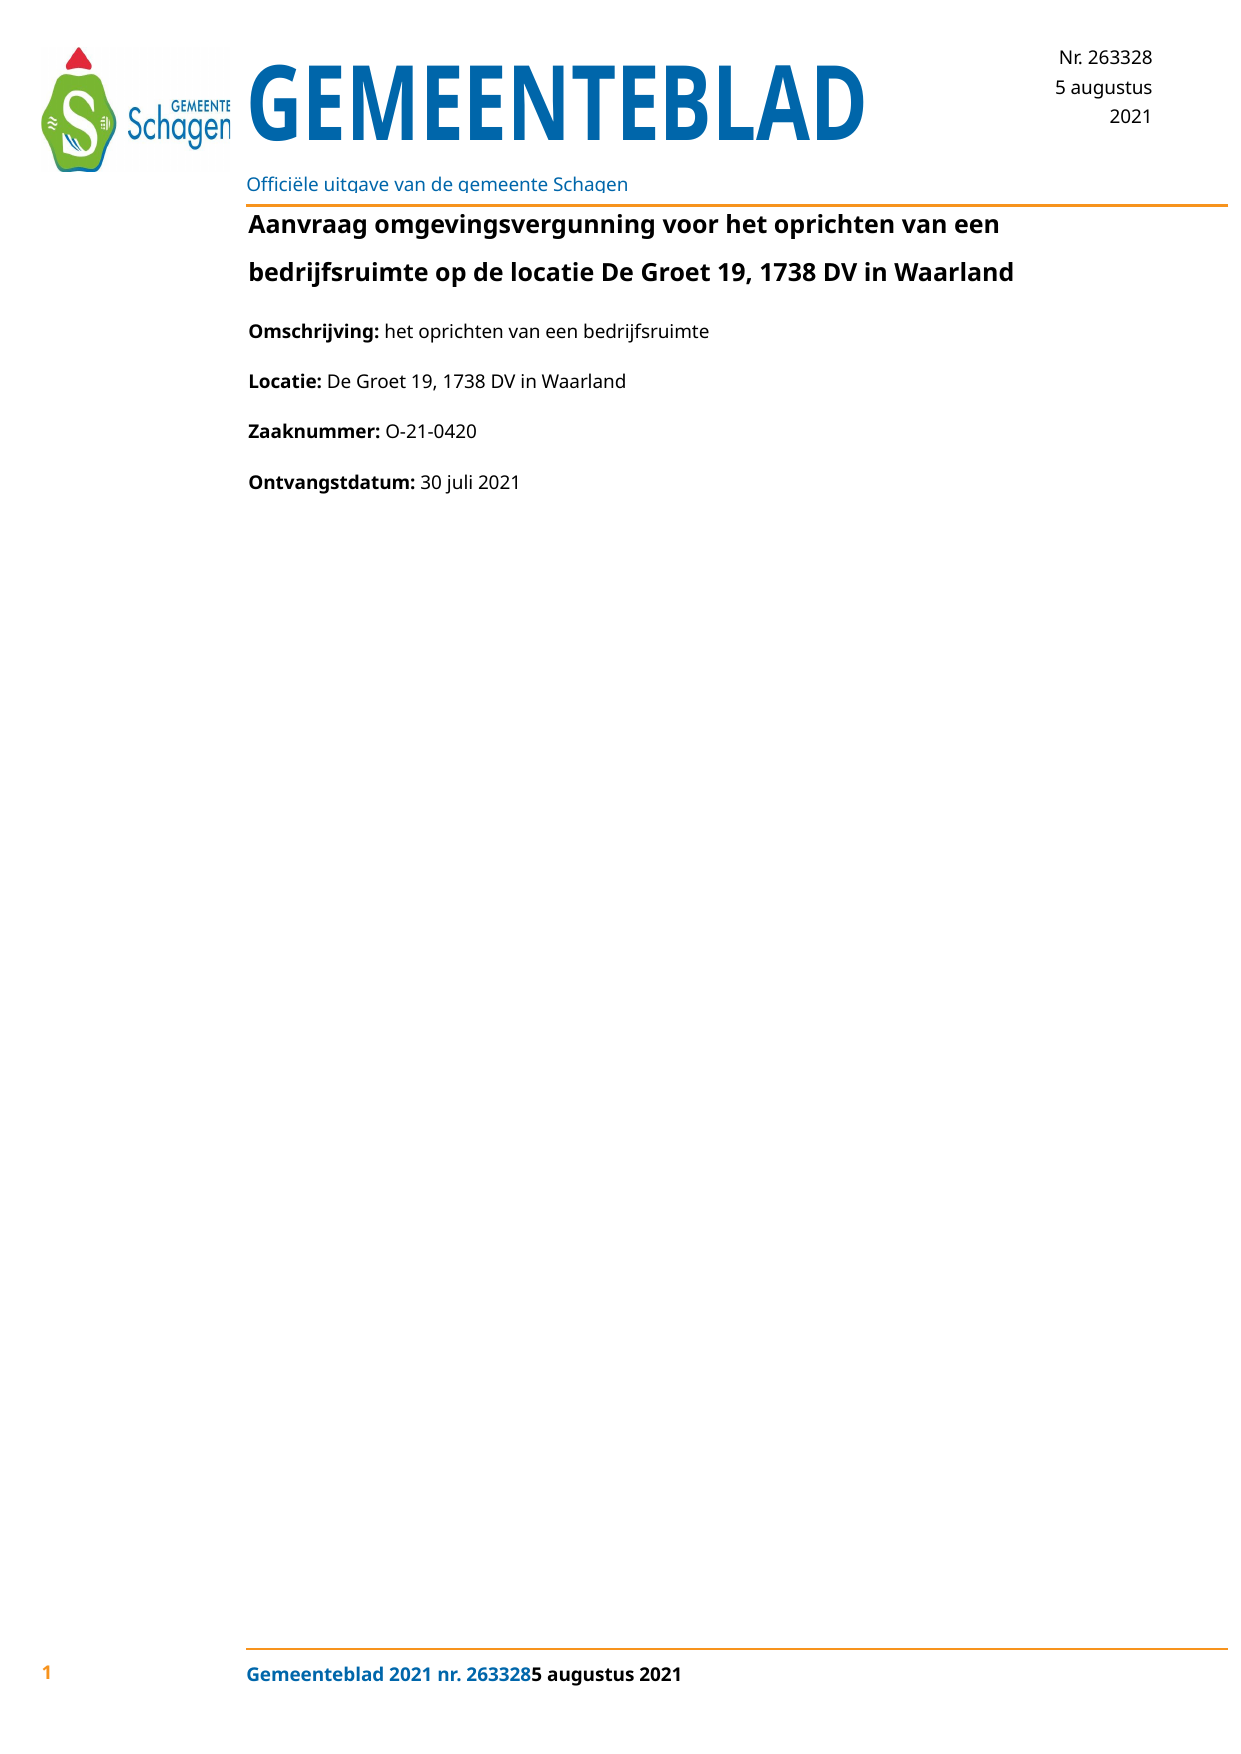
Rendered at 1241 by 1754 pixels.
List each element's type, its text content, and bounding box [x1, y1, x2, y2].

text Ontvangstdatum: 30 juli 2021 [248, 469, 1152, 495]
text Omschrijving: het oprichten van een bedrijfsruimte [248, 318, 1152, 344]
text Locatie: De Groet 19, 1738 DV in Waarland [248, 368, 1152, 394]
picture [41, 47, 231, 172]
text Zaaknummer: O-21-0420 [248, 419, 1152, 444]
text Aanvraag omgevingsvergunning voor het oprichten van een bedrijfsruimte op de locatie De Groet 19, 1738 DV in Waarland [248, 207, 1152, 288]
